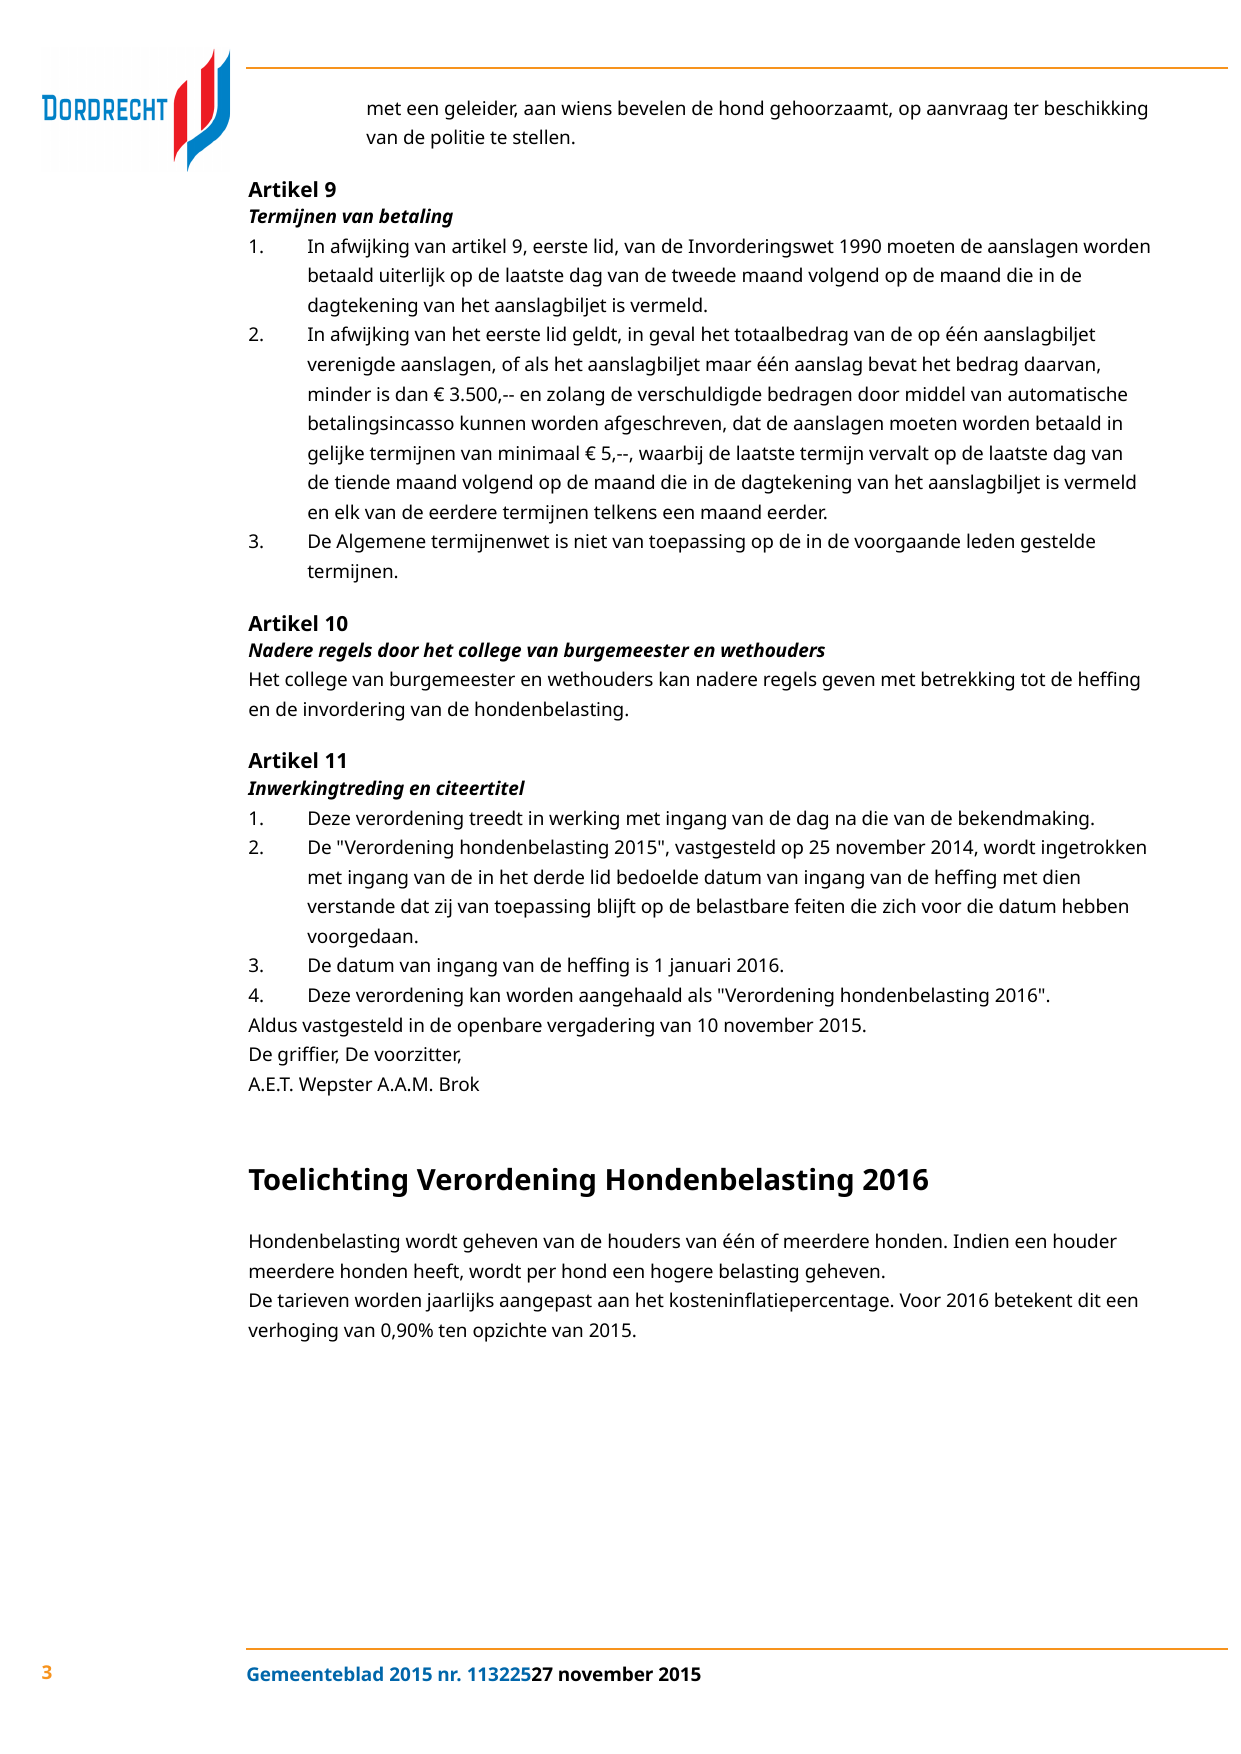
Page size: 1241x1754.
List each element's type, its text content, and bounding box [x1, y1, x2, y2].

list In afwijking van het eerste lid geldt, in geval het totaalbedrag van de op één aanslagbiljet verenigde aanslagen, of als het aanslagbiljet maar één aanslag bevat het bedrag daarvan, minder is dan € 3.500,-- en zolang de verschuldigde bedragen door middel van automatische betalingsincasso kunnen worden afgeschreven, dat de aanslagen moeten worden betaald in gelijke termijnen van minimaal € 5,--, waarbij de laatste termijn vervalt op de laatste dag van de tiende maand volgend op de maand die in de dagtekening van het aanslagbiljet is vermeld en elk van de eerdere termijnen telkens een maand eerder. [248, 322, 1152, 525]
list Deze verordening kan worden aangehaald als "Verordening hondenbelasting 2016". [248, 982, 1152, 1008]
text Artikel 11 [248, 747, 1152, 775]
text Toelichting Verordening Hondenbelasting 2016 [248, 1160, 1152, 1199]
text Hondenbelasting wordt geheven van de houders van één of meerdere honden. Indien een houder meerdere honden heeft, wordt per hond een hogere belasting geheven. [248, 1228, 1152, 1284]
text De tarieven worden jaarlijks aangepast aan het kosteninflatiepercentage. Voor 2016 betekent dit een verhoging van 0,90% ten opzichte van 2015. [248, 1288, 1152, 1343]
list met een geleider, aan wiens bevelen de hond gehoorzaamt, op aanvraag ter beschikking van de politie te stellen. [307, 95, 1152, 150]
text Aldus vastgesteld in de openbare vergadering van 10 november 2015. [248, 1012, 1152, 1037]
text Het college van burgemeester en wethouders kan nadere regels geven met betrekking tot de heffing en de invordering van de hondenbelasting. [248, 667, 1152, 722]
list Deze verordening treedt in werking met ingang van de dag na die van de bekendmaking. [248, 805, 1152, 830]
list De Algemene termijnenwet is niet van toepassing op de in de voorgaande leden gestelde termijnen. [248, 529, 1152, 584]
list De datum van ingang van de heffing is 1 januari 2016. [248, 953, 1152, 978]
text Inwerkingtreding en citeertitel [248, 775, 1152, 801]
picture [41, 47, 231, 172]
text Artikel 9 [248, 175, 1152, 203]
text Termijnen van betaling [248, 203, 1152, 229]
list De "Verordening hondenbelasting 2015", vastgesteld op 25 november 2014, wordt ingetrokken met ingang van de in het derde lid bedoelde datum van ingang van de heffing met dien verstande dat zij van toepassing blijft op de belastbare feiten die zich voor die datum hebben voorgedaan. [248, 834, 1152, 949]
text Nadere regels door het college van burgemeester en wethouders [248, 637, 1152, 663]
list In afwijking van artikel 9, eerste lid, van de Invorderingswet 1990 moeten de aanslagen worden betaald uiterlijk op de laatste dag van de tweede maand volgend op de maand die in de dagtekening van het aanslagbiljet is vermeld. [248, 233, 1152, 318]
text A.E.T. Wepster A.A.M. Brok [248, 1071, 1152, 1097]
text Artikel 10 [248, 609, 1152, 637]
text De griffier, De voorzitter, [248, 1041, 1152, 1067]
